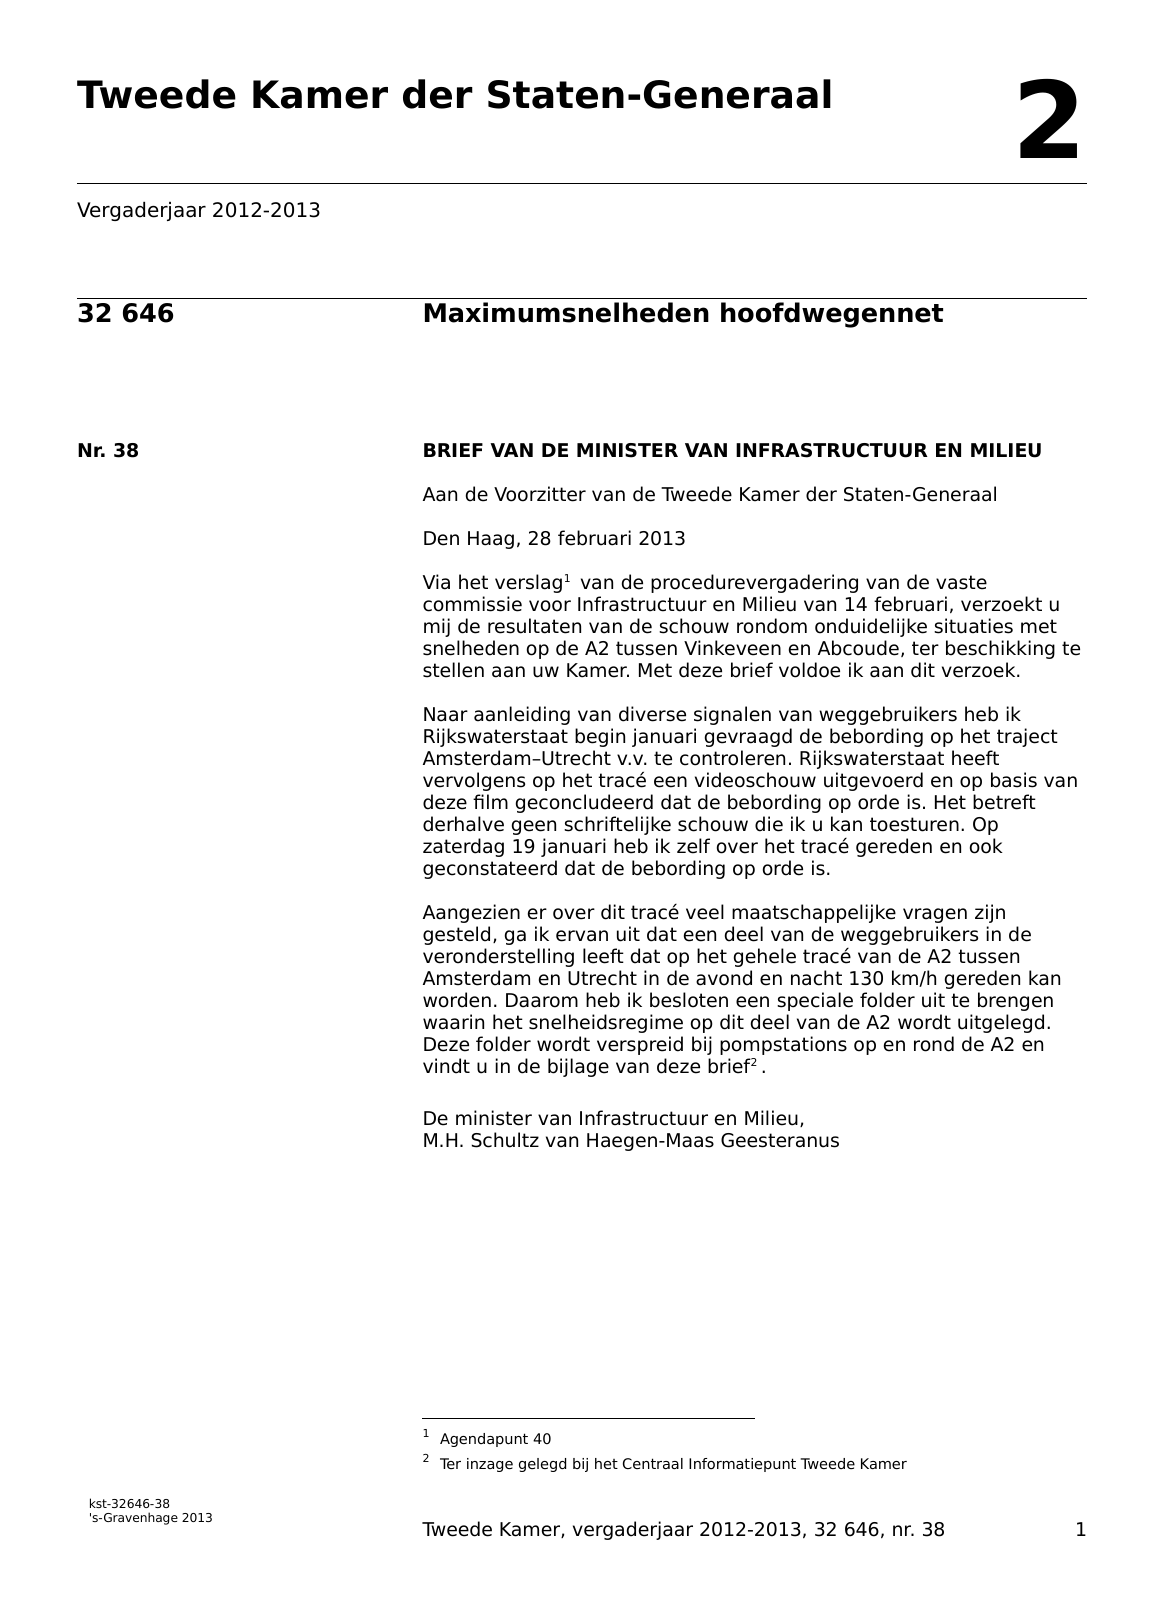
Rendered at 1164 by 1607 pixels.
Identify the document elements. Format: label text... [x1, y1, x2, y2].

subtitle 32 646 Maximumsnelheden hoofdwegennet [77, 299, 1087, 329]
text Aangezien er over dit tracé veel maatschappelijke vragen zijn gesteld, ga ik ervan uit dat een deel van de weggebruikers in de veronderstelling leeft dat op het gehele tracé van de A2 tussen Amsterdam en Utrecht in de avond en nacht 130 km/h gereden kan worden. Daarom heb ik besloten een speciale folder uit te brengen waarin het snelheidsregime op dit deel van de A2 wordt uitgelegd. Deze folder wordt verspreid bij pompstations op en rond de A2 en vindt u in de bijlage van deze brief. [422, 902, 1087, 1078]
text Naar aanleiding van diverse signalen van weggebruikers heb ik Rijkswaterstaat begin januari gevraagd de bebording op het traject Amsterdam–Utrecht v.v. te controleren. Rijkswaterstaat heeft vervolgens op het tracé een videoschouw uitgevoerd en op basis van deze film geconcludeerd dat de bebording op orde is. Het betreft derhalve geen schriftelijke schouw die ik u kan toesturen. Op zaterdag 19 januari heb ik zelf over het tracé gereden en ook geconstateerd dat de bebording op orde is. [422, 704, 1087, 880]
text 's-Gravenhage 2013 [88, 1511, 323, 1525]
text Via het verslag van de procedurevergadering van de vaste commissie voor Infrastructuur en Milieu van 14 februari, verzoekt u mij de resultaten van de schouw rondom onduidelijke situaties met snelheden op de A2 tussen Vinkeveen en Abcoude, ter beschikking te stellen aan uw Kamer. Met deze brief voldoe ik aan dit verzoek. [422, 572, 1087, 682]
table_header Tweede Kamer der Staten-Generaal [77, 59, 886, 183]
text Agendapunt 40 [422, 1427, 1087, 1449]
table_cell Vergaderjaar 2012-2013 [77, 184, 1087, 298]
table_header 2 [886, 59, 1087, 183]
text kst-32646-38 [88, 1497, 323, 1511]
text Ter inzage gelegd bij het Centraal Informatiepunt Tweede Kamer [422, 1452, 1087, 1474]
text Aan de Voorzitter van de Tweede Kamer der Staten-Generaal [422, 484, 1087, 506]
subtitle Nr. 38 BRIEF VAN DE MINISTER VAN INFRASTRUCTUUR EN MILIEU [77, 440, 1087, 462]
text De minister van Infrastructuur en Milieu, M.H. Schultz van Haegen-Maas Geesteranus [422, 1108, 1087, 1152]
text Den Haag, 28 februari 2013 [422, 528, 1087, 550]
